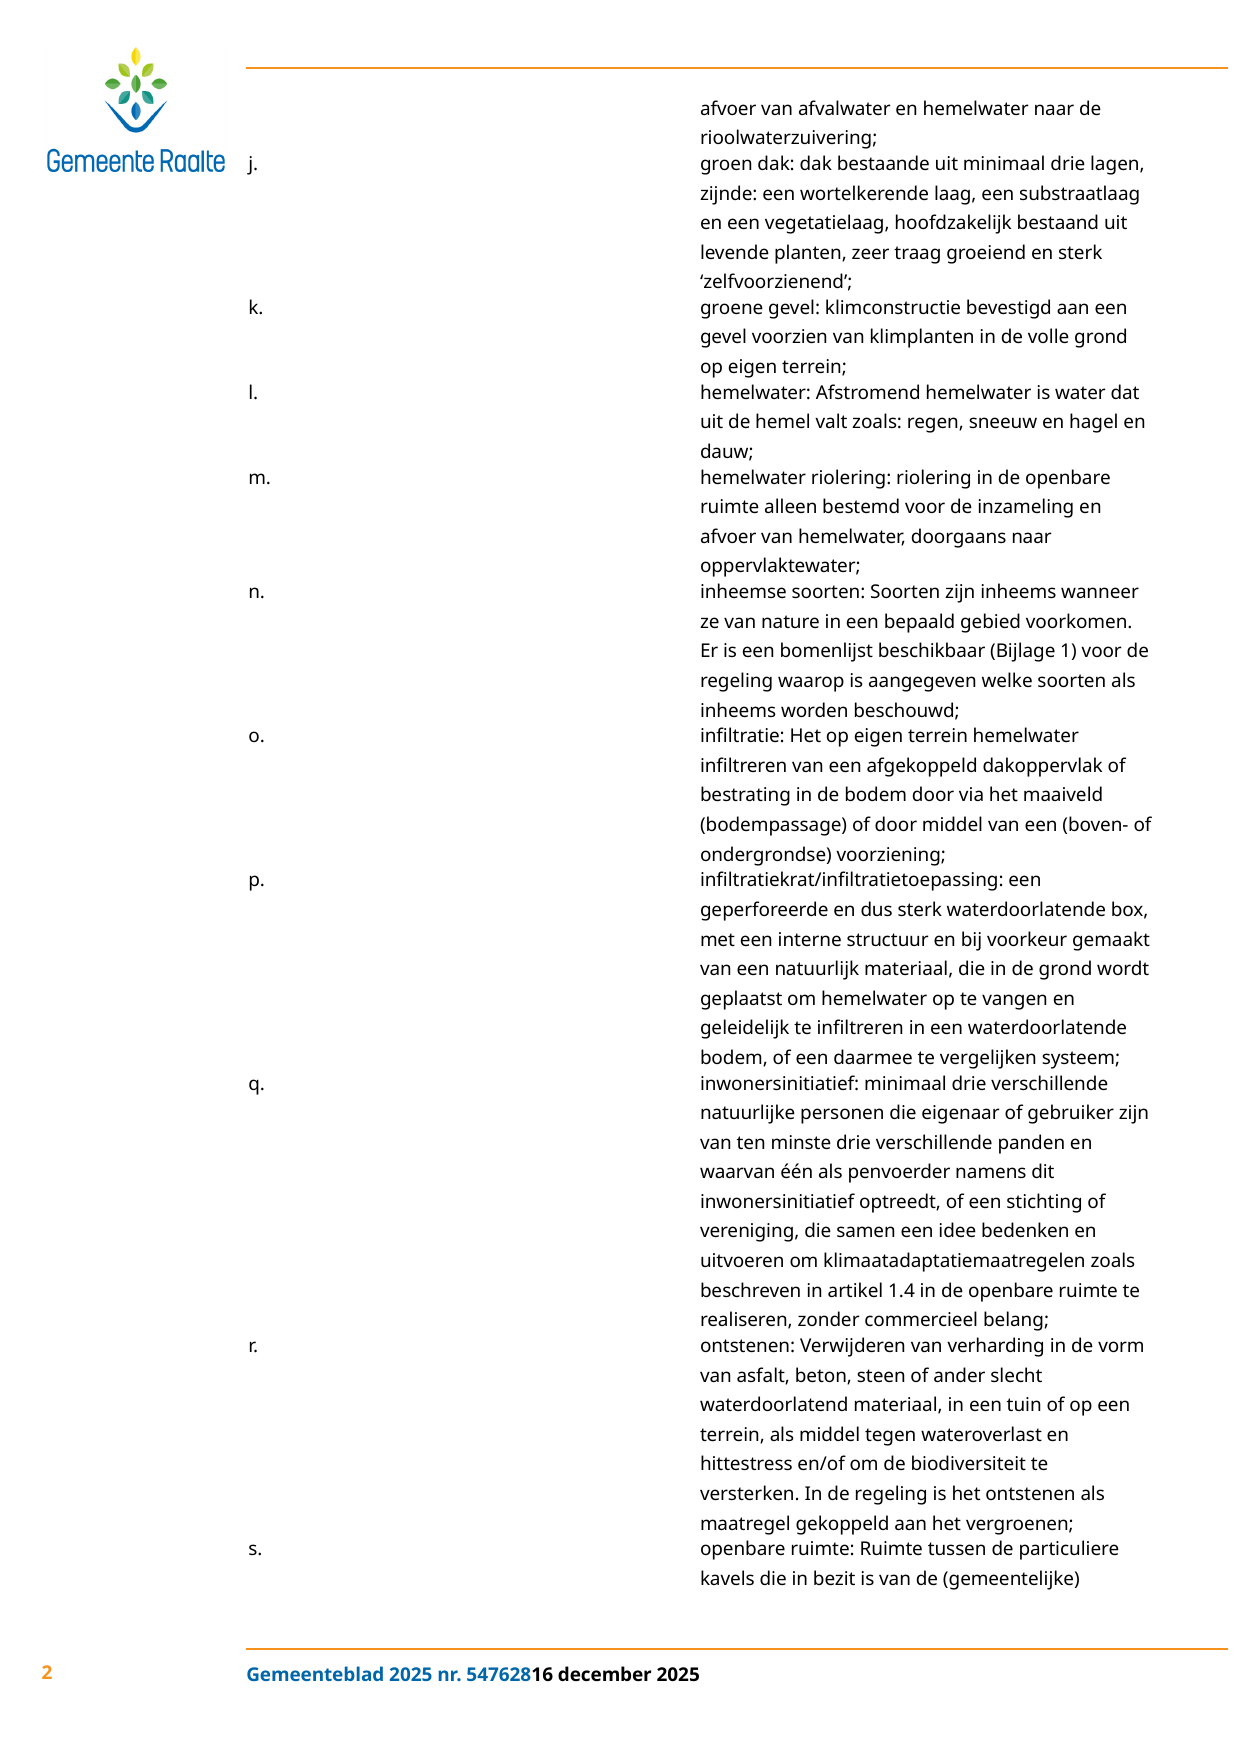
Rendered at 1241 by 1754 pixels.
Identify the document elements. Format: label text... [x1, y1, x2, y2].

table_cell infiltratiekrat/infiltratietoepassing: een geperforeerde en dus sterk waterdoorlatende box, met een interne structuur en bij voorkeur gemaakt van een natuurlijk materiaal, die in de grond wordt geplaatst om hemelwater op te vangen en geleidelijk te infiltreren in een waterdoorlatende bodem, of een daarmee te vergelijken systeem; [700, 867, 1152, 1070]
table_cell [248, 723, 700, 867]
table_cell [248, 294, 700, 379]
table_cell [248, 1535, 700, 1591]
table_cell openbare ruimte: Ruimte tussen de particuliere kavels die in bezit is van de (gemeentelijke) [700, 1535, 1152, 1591]
table_cell groen dak: dak bestaande uit minimaal drie lagen, zijnde: een wortelkerende laag, een substraatlaag en een vegetatielaag, hoofdzakelijk bestaand uit levende planten, zeer traag groeiend en sterk ‘zelfvoorzienend’; [700, 150, 1152, 294]
table_cell [248, 579, 700, 722]
table_cell [248, 867, 700, 1070]
picture [41, 47, 231, 172]
table_cell [248, 1070, 700, 1332]
table_cell [248, 150, 700, 294]
table_cell hemelwater: Afstromend hemelwater is water dat uit de hemel valt zoals: regen, sneeuw en hagel en dauw; [700, 379, 1152, 464]
table_cell groene gevel: klimconstructie bevestigd aan een gevel voorzien van klimplanten in de volle grond op eigen terrein; [700, 294, 1152, 379]
table_cell [248, 379, 700, 464]
table_cell [248, 1332, 700, 1535]
table_cell infiltratie: Het op eigen terrein hemelwater infiltreren van een afgekoppeld dakoppervlak of bestrating in de bodem door via het maaiveld (bodempassage) of door middel van een (boven- of ondergrondse) voorziening; [700, 723, 1152, 867]
table_cell hemelwater riolering: riolering in de openbare ruimte alleen bestemd voor de inzameling en afvoer van hemelwater, doorgaans naar oppervlaktewater; [700, 464, 1152, 578]
table_cell afvoer van afvalwater en hemelwater naar de rioolwaterzuivering; [700, 95, 1152, 150]
table_cell inheemse soorten: Soorten zijn inheems wanneer ze van nature in een bepaald gebied voorkomen. Er is een bomenlijst beschikbaar (Bijlage 1) voor de regeling waarop is aangegeven welke soorten als inheems worden beschouwd; [700, 579, 1152, 722]
table_cell inwonersinitiatief: minimaal drie verschillende natuurlijke personen die eigenaar of gebruiker zijn van ten minste drie verschillende panden en waarvan één als penvoerder namens dit inwonersinitiatief optreedt, of een stichting of vereniging, die samen een idee bedenken en uitvoeren om klimaatadaptatiemaatregelen zoals beschreven in artikel 1.4 in de openbare ruimte te realiseren, zonder commercieel belang; [700, 1070, 1152, 1332]
table_cell [248, 95, 700, 150]
table_cell [248, 464, 700, 578]
table_cell ontstenen: Verwijderen van verharding in de vorm van asfalt, beton, steen of ander slecht waterdoorlatend materiaal, in een tuin of op een terrein, als middel tegen wateroverlast en hittestress en/of om de biodiversiteit te versterken. In de regeling is het ontstenen als maatregel gekoppeld aan het vergroenen; [700, 1332, 1152, 1535]
